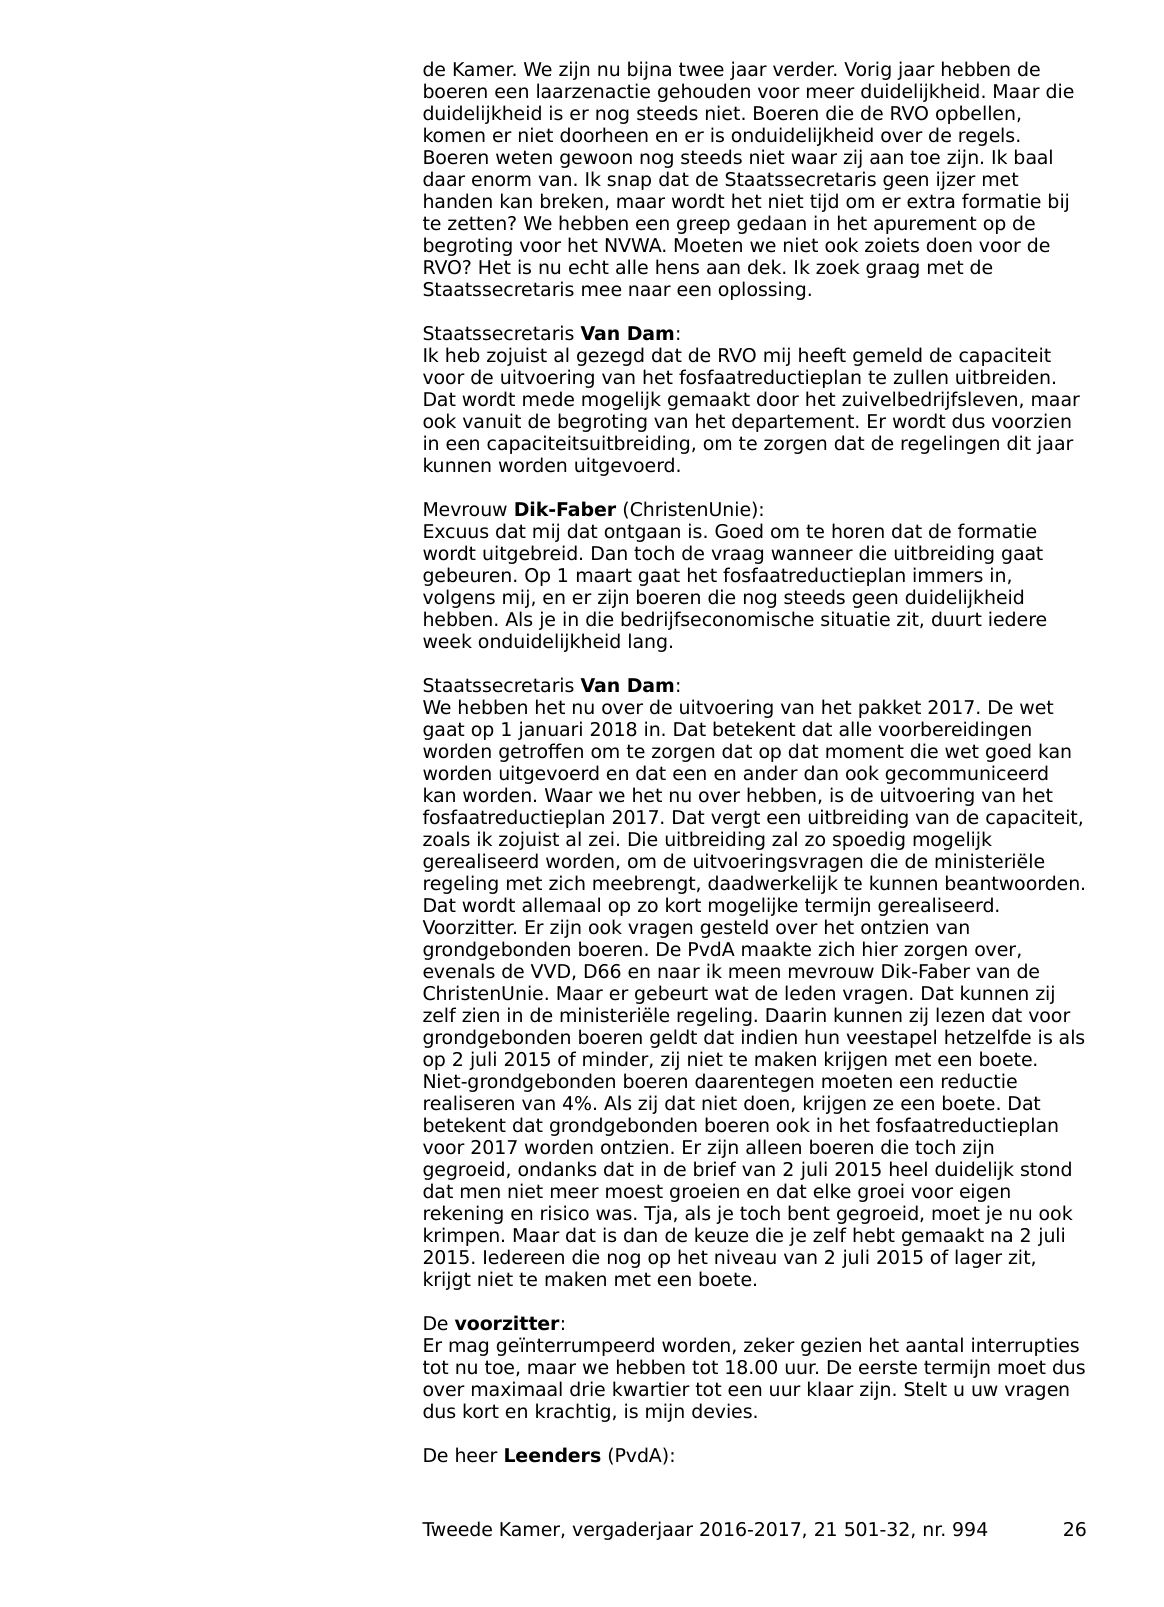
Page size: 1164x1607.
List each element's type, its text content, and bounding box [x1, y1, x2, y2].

text Staatssecretaris Van Dam: [422, 323, 1087, 345]
text Excuus dat mij dat ontgaan is. Goed om te horen dat de formatie wordt uitgebreid. Dan toch de vraag wanneer die uitbreiding gaat gebeuren. Op 1 maart gaat het fosfaatreductieplan immers in, volgens mij, en er zijn boeren die nog steeds geen duidelijkheid hebben. Als je in die bedrijfseconomische situatie zit, duurt iedere week onduidelijkheid lang. [422, 521, 1087, 653]
text De heer Leenders (PvdA): [422, 1445, 1087, 1467]
text De voorzitter: [422, 1313, 1087, 1335]
text Er mag geïnterrumpeerd worden, zeker gezien het aantal interrupties tot nu toe, maar we hebben tot 18.00 uur. De eerste termijn moet dus over maximaal drie kwartier tot een uur klaar zijn. Stelt u uw vragen dus kort en krachtig, is mijn devies. [422, 1335, 1087, 1423]
text de Kamer. We zijn nu bijna twee jaar verder. Vorig jaar hebben de boeren een laarzenactie gehouden voor meer duidelijkheid. Maar die duidelijkheid is er nog steeds niet. Boeren die de RVO opbellen, komen er niet doorheen en er is onduidelijkheid over de regels. Boeren weten gewoon nog steeds niet waar zij aan toe zijn. Ik baal daar enorm van. Ik snap dat de Staatssecretaris geen ijzer met handen kan breken, maar wordt het niet tijd om er extra formatie bij te zetten? We hebben een greep gedaan in het apurement op de begroting voor het NVWA. Moeten we niet ook zoiets doen voor de RVO? Het is nu echt alle hens aan dek. Ik zoek graag met de Staatssecretaris mee naar een oplossing. [422, 59, 1087, 301]
text Ik heb zojuist al gezegd dat de RVO mij heeft gemeld de capaciteit voor de uitvoering van het fosfaatreductieplan te zullen uitbreiden. Dat wordt mede mogelijk gemaakt door het zuivelbedrijfsleven, maar ook vanuit de begroting van het departement. Er wordt dus voorzien in een capaciteitsuitbreiding, om te zorgen dat de regelingen dit jaar kunnen worden uitgevoerd. [422, 345, 1087, 477]
text We hebben het nu over de uitvoering van het pakket 2017. De wet gaat op 1 januari 2018 in. Dat betekent dat alle voorbereidingen worden getroffen om te zorgen dat op dat moment die wet goed kan worden uitgevoerd en dat een en ander dan ook gecommuniceerd kan worden. Waar we het nu over hebben, is de uitvoering van het fosfaatreductieplan 2017. Dat vergt een uitbreiding van de capaciteit, zoals ik zojuist al zei. Die uitbreiding zal zo spoedig mogelijk gerealiseerd worden, om de uitvoeringsvragen die de ministeriële regeling met zich meebrengt, daadwerkelijk te kunnen beantwoorden. Dat wordt allemaal op zo kort mogelijke termijn gerealiseerd. [422, 697, 1087, 917]
text Staatssecretaris Van Dam: [422, 675, 1087, 697]
text Mevrouw Dik-Faber (ChristenUnie): [422, 499, 1087, 521]
text Voorzitter. Er zijn ook vragen gesteld over het ontzien van grondgebonden boeren. De PvdA maakte zich hier zorgen over, evenals de VVD, D66 en naar ik meen mevrouw Dik-Faber van de ChristenUnie. Maar er gebeurt wat de leden vragen. Dat kunnen zij zelf zien in de ministeriële regeling. Daarin kunnen zij lezen dat voor grondgebonden boeren geldt dat indien hun veestapel hetzelfde is als op 2 juli 2015 of minder, zij niet te maken krijgen met een boete. Niet-grondgebonden boeren daarentegen moeten een reductie realiseren van 4%. Als zij dat niet doen, krijgen ze een boete. Dat betekent dat grondgebonden boeren ook in het fosfaatreductieplan voor 2017 worden ontzien. Er zijn alleen boeren die toch zijn gegroeid, ondanks dat in de brief van 2 juli 2015 heel duidelijk stond dat men niet meer moest groeien en dat elke groei voor eigen rekening en risico was. Tja, als je toch bent gegroeid, moet je nu ook krimpen. Maar dat is dan de keuze die je zelf hebt gemaakt na 2 juli 2015. Iedereen die nog op het niveau van 2 juli 2015 of lager zit, krijgt niet te maken met een boete. [422, 917, 1087, 1291]
